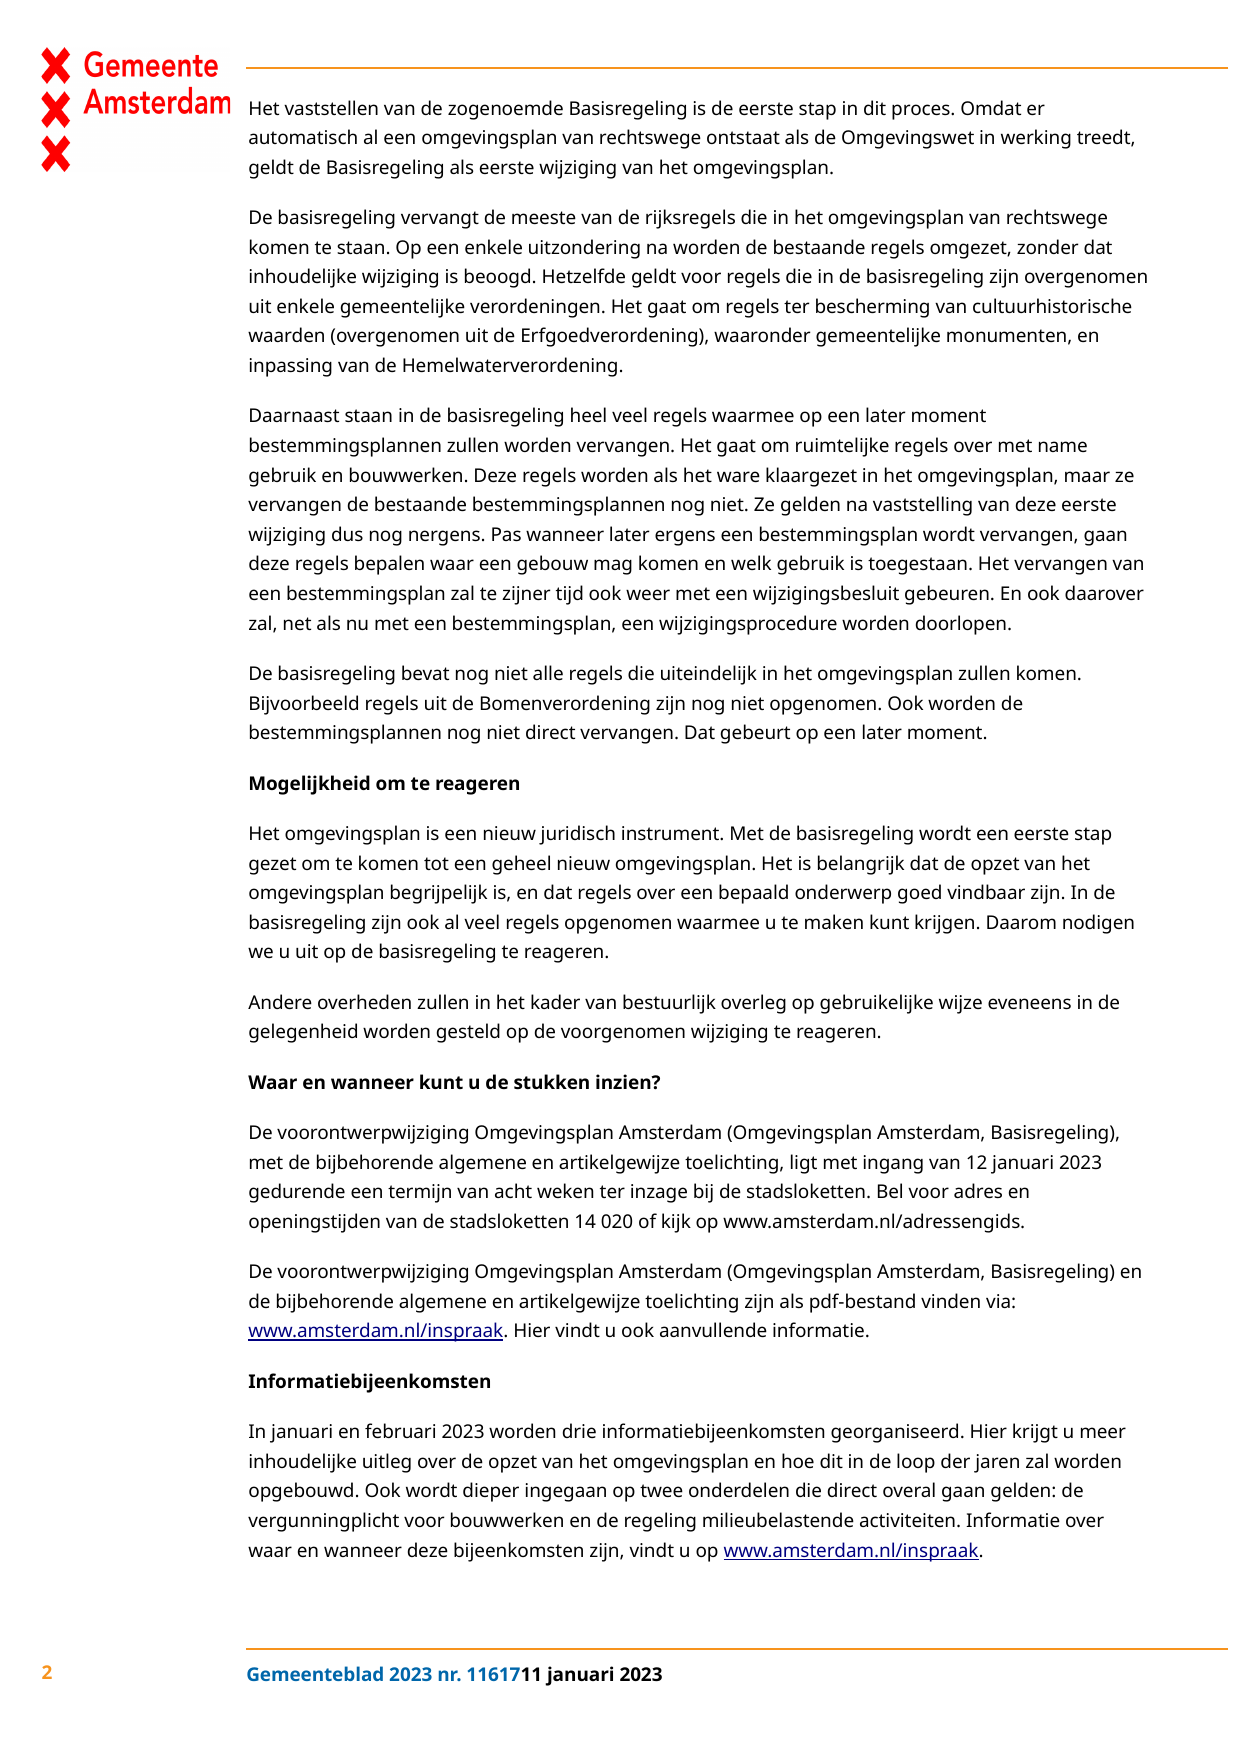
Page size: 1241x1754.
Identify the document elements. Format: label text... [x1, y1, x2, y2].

text Waar en wanneer kunt u de stukken inzien? [248, 1069, 1152, 1095]
text Informatiebijeenkomsten [248, 1368, 1152, 1394]
text Het vaststellen van de zogenoemde Basisregeling is de eerste stap in dit proces. Omdat er automatisch al een omgevingsplan van rechtswege ontstaat als de Omgevingswet in werking treedt, geldt de Basisregeling als eerste wijziging van het omgevingsplan. [248, 95, 1152, 180]
text De basisregeling bevat nog niet alle regels die uiteindelijk in het omgevingsplan zullen komen. Bijvoorbeeld regels uit de Bomenverordening zijn nog niet opgenomen. Ook worden de bestemmingsplannen nog niet direct vervangen. Dat gebeurt op een later moment. [248, 660, 1152, 745]
text Daarnaast staan in de basisregeling heel veel regels waarmee op een later moment bestemmingsplannen zullen worden vervangen. Het gaat om ruimtelijke regels over met name gebruik en bouwwerken. Deze regels worden als het ware klaargezet in het omgevingsplan, maar ze vervangen de bestaande bestemmingsplannen nog niet. Ze gelden na vaststelling van deze eerste wijziging dus nog nergens. Pas wanneer later ergens een bestemmingsplan wordt vervangen, gaan deze regels bepalen waar een gebouw mag komen en welk gebruik is toegestaan. Het vervangen van een bestemmingsplan zal te zijner tijd ook weer met een wijzigingsbesluit gebeuren. En ook daarover zal, net als nu met een bestemmingsplan, een wijzigingsprocedure worden doorlopen. [248, 403, 1152, 636]
text De voorontwerpwijziging Omgevingsplan Amsterdam (Omgevingsplan Amsterdam, Basisregeling) en de bijbehorende algemene en artikelgewijze toelichting zijn als pdf-bestand vinden via: www.amsterdam.nl/inspraak. Hier vindt u ook aanvullende informatie. [248, 1258, 1152, 1343]
text Mogelijkheid om te reageren [248, 770, 1152, 796]
text In januari en februari 2023 worden drie informatiebijeenkomsten georganiseerd. Hier krijgt u meer inhoudelijke uitleg over de opzet van het omgevingsplan en hoe dit in de loop der jaren zal worden opgebouwd. Ook wordt dieper ingegaan op twee onderdelen die direct overal gaan gelden: de vergunningplicht voor bouwwerken en de regeling milieubelastende activiteiten. Informatie over waar en wanneer deze bijeenkomsten zijn, vindt u op www.amsterdam.nl/inspraak. [248, 1418, 1152, 1563]
text Het omgevingsplan is een nieuw juridisch instrument. Met de basisregeling wordt een eerste stap gezet om te komen tot een geheel nieuw omgevingsplan. Het is belangrijk dat de opzet van het omgevingsplan begrijpelijk is, en dat regels over een bepaald onderwerp goed vindbaar zijn. In de basisregeling zijn ook al veel regels opgenomen waarmee u te maken kunt krijgen. Daarom nodigen we u uit op de basisregeling te reageren. [248, 820, 1152, 964]
text De voorontwerpwijziging Omgevingsplan Amsterdam (Omgevingsplan Amsterdam, Basisregeling), met de bijbehorende algemene en artikelgewijze toelichting, ligt met ingang van 12 januari 2023 gedurende een termijn van acht weken ter inzage bij de stadsloketten. Bel voor adres en openingstijden van de stadsloketten 14 020 of kijk op www.amsterdam.nl/adressengids. [248, 1119, 1152, 1234]
picture [41, 47, 231, 172]
text Andere overheden zullen in het kader van bestuurlijk overleg op gebruikelijke wijze eveneens in de gelegenheid worden gesteld op de voorgenomen wijziging te reageren. [248, 989, 1152, 1044]
text De basisregeling vervangt de meeste van de rijksregels die in het omgevingsplan van rechtswege komen te staan. Op een enkele uitzondering na worden de bestaande regels omgezet, zonder dat inhoudelijke wijziging is beoogd. Hetzelfde geldt voor regels die in de basisregeling zijn overgenomen uit enkele gemeentelijke verordeningen. Het gaat om regels ter bescherming van cultuurhistorische waarden (overgenomen uit de Erfgoedverordening), waaronder gemeentelijke monumenten, en inpassing van de Hemelwaterverordening. [248, 204, 1152, 378]
